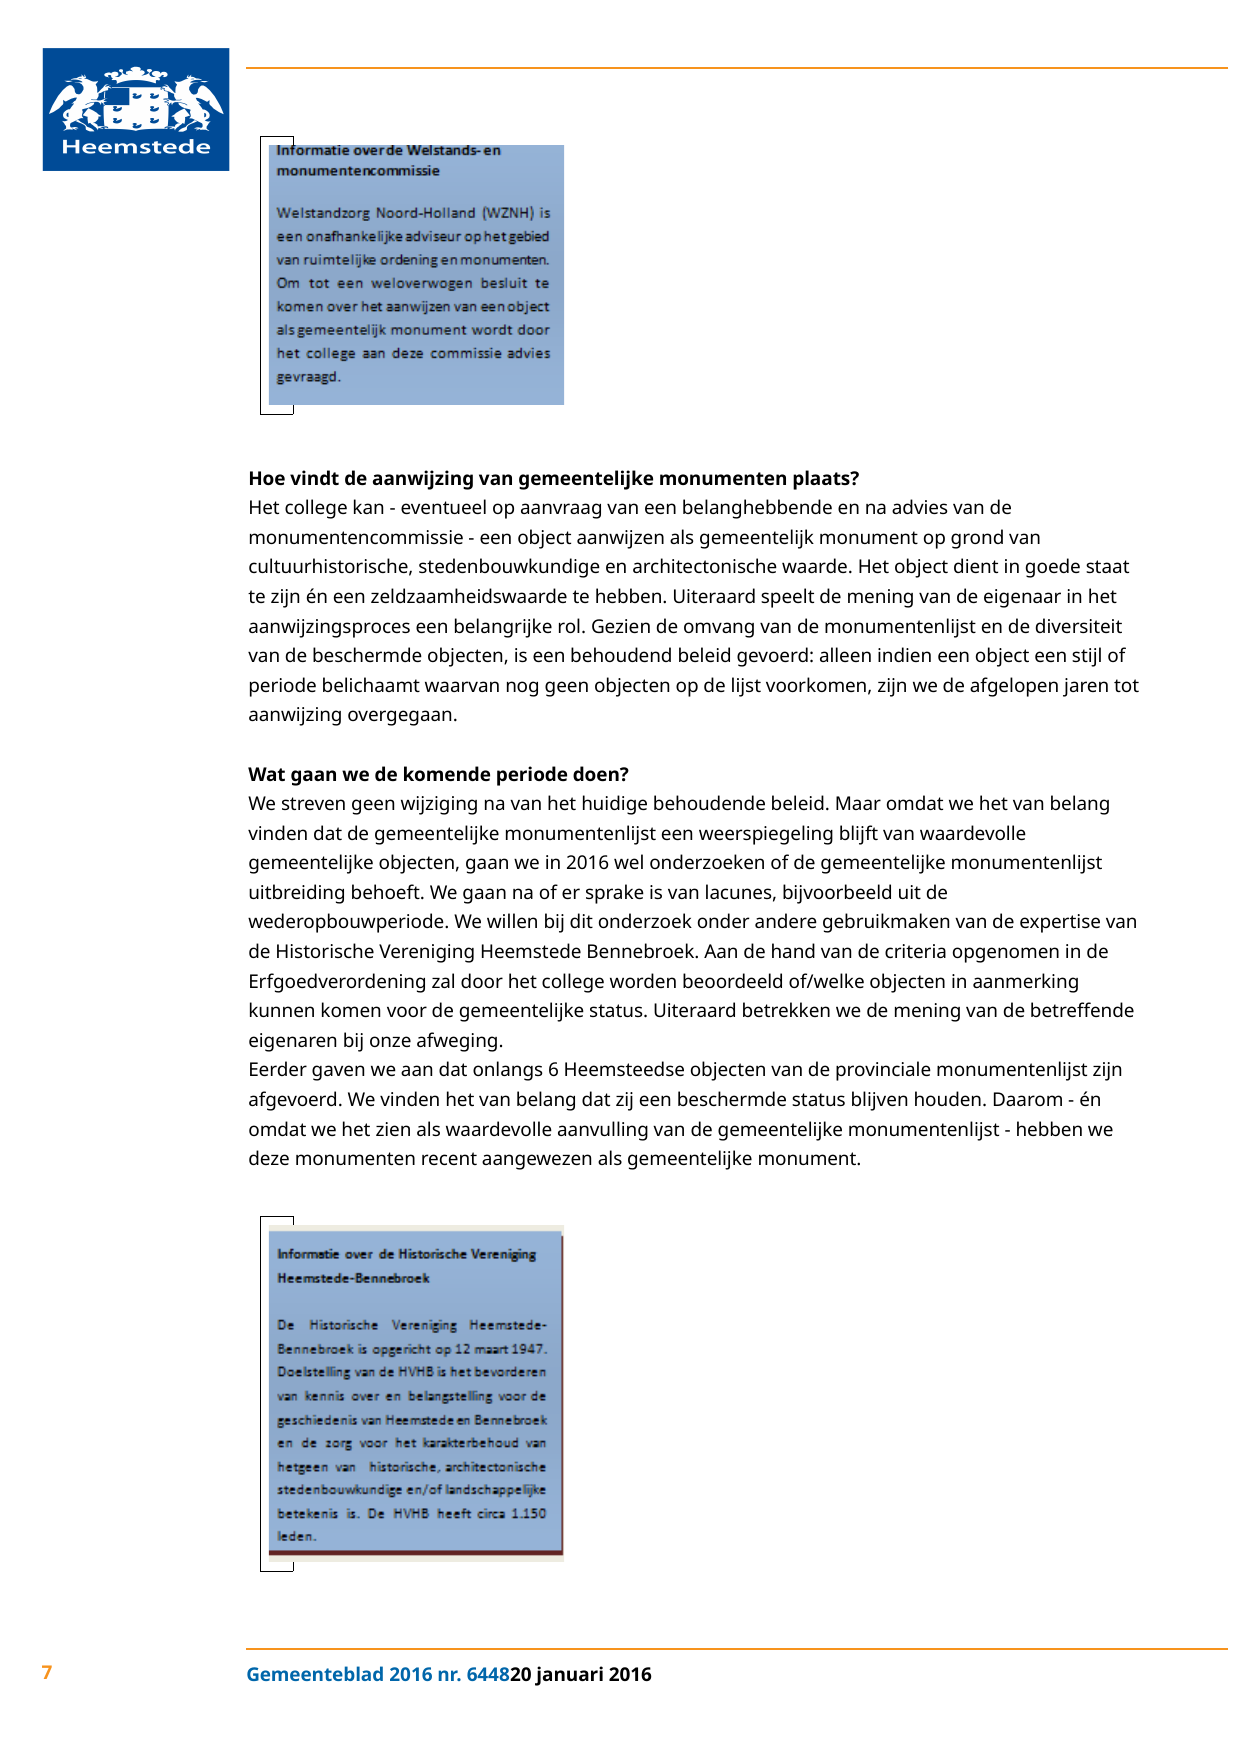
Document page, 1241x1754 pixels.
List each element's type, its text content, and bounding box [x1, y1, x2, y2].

text Eerder gaven we aan dat onlangs 6 Heemsteedse objecten van de provinciale monumentenlijst zijn afgevoerd. We vinden het van belang dat zij een beschermde status blijven houden. Daarom - én omdat we het zien als waardevolle aanvulling van de gemeentelijke monumentenlijst - hebben we deze monumenten recent aangewezen als gemeentelijke monument. [248, 1057, 1152, 1171]
text Hoe vindt de aanwijzing van gemeentelijke monumenten plaats? [248, 465, 1152, 491]
text Het college kan - eventueel op aanvraag van een belanghebbende en na advies van de monumentencommissie - een object aanwijzen als gemeentelijk monument op grond van cultuurhistorische, stedenbouwkundige en architectonische waarde. Het object dient in goede staat te zijn én een zeldzaamheidswaarde te hebben. Uiteraard speelt de mening van de eigenaar in het aanwijzingsproces een belangrijke rol. Gezien de omvang van de monumentenlijst en de diversiteit van de beschermde objecten, is een behoudend beleid gevoerd: alleen indien een object een stijl of periode belichaamt waarvan nog geen objecten op de lijst voorkomen, zijn we de afgelopen jaren tot aanwijzing overgegaan. [248, 494, 1152, 727]
picture [41, 47, 231, 172]
text We streven geen wijziging na van het huidige behoudende beleid. Maar omdat we het van belang vinden dat de gemeentelijke monumentenlijst een weerspiegeling blijft van waardevolle gemeentelijke objecten, gaan we in 2016 wel onderzoeken of de gemeentelijke monumentenlijst uitbreiding behoeft. We gaan na of er sprake is van lacunes, bijvoorbeeld uit de wederopbouwperiode. We willen bij dit onderzoek onder andere gebruikmaken van de expertise van de Historische Vereniging Heemstede Bennebroek. Aan de hand van de criteria opgenomen in de Erfgoedverordening zal door het college worden beoordeeld of/welke objecten in aanmerking kunnen komen voor de gemeentelijke status. Uiteraard betrekken we de mening van de betreffende eigenaren bij onze afweging. [248, 790, 1152, 1053]
picture [268, 145, 565, 405]
text Wat gaan we de komende periode doen? [248, 761, 1152, 786]
picture [268, 1225, 565, 1562]
